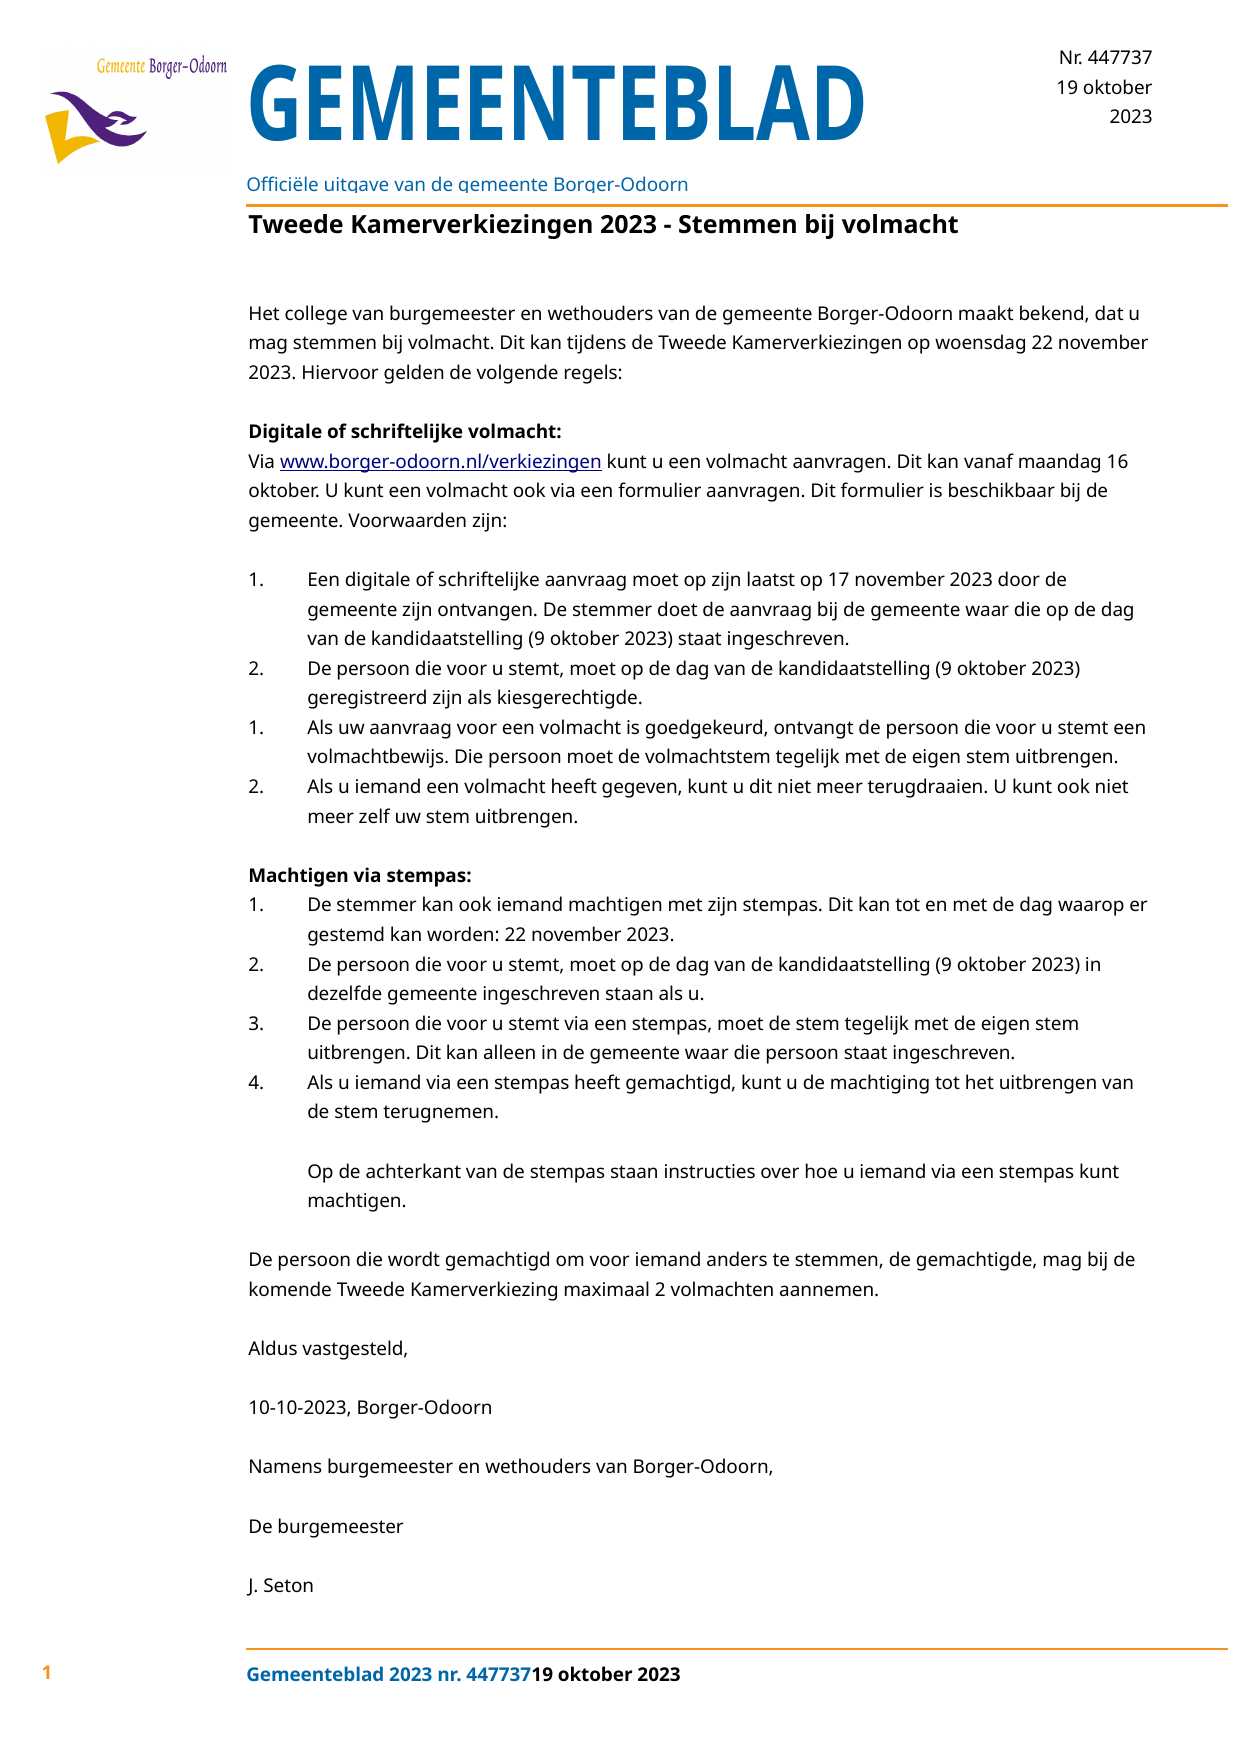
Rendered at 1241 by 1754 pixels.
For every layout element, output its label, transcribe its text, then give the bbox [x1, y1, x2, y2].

list Als u iemand een volmacht heeft gegeven, kunt u dit niet meer terugdraaien. U kunt ook niet meer zelf uw stem uitbrengen. [248, 773, 1152, 828]
text Aldus vastgesteld, [248, 1335, 1152, 1361]
list De persoon die voor u stemt, moet op de dag van de kandidaatstelling (9 oktober 2023) in dezelfde gemeente ingeschreven staan als u. [248, 951, 1152, 1006]
text Tweede Kamerverkiezingen 2023 - Stemmen bij volmacht [248, 207, 1152, 241]
text De burgemeester [248, 1513, 1152, 1538]
list De persoon die voor u stemt, moet op de dag van de kandidaatstelling (9 oktober 2023) geregistreerd zijn als kiesgerechtigde. [248, 655, 1152, 710]
text De persoon die wordt gemachtigd om voor iemand anders te stemmen, de gemachtigde, mag bij de komende Tweede Kamerverkiezing maximaal 2 volmachten aannemen. [248, 1247, 1152, 1302]
list De persoon die voor u stemt via een stempas, moet de stem tegelijk met de eigen stem uitbrengen. Dit kan alleen in de gemeente waar die persoon staat ingeschreven. [248, 1010, 1152, 1065]
text J. Seton [248, 1572, 1152, 1598]
picture [41, 47, 231, 172]
text Machtigen via stempas: [248, 862, 1152, 888]
text Digitale of schriftelijke volmacht: [248, 418, 1152, 444]
text Via www.borger-odoorn.nl/verkiezingen kunt u een volmacht aanvragen. Dit kan vanaf maandag 16 oktober. U kunt een volmacht ook via een formulier aanvragen. Dit formulier is beschikbaar bij de gemeente. Voorwaarden zijn: [248, 448, 1152, 533]
list Een digitale of schriftelijke aanvraag moet op zijn laatst op 17 november 2023 door de gemeente zijn ontvangen. De stemmer doet de aanvraag bij de gemeente waar die op de dag van de kandidaatstelling (9 oktober 2023) staat ingeschreven. [248, 566, 1152, 651]
list De stemmer kan ook iemand machtigen met zijn stempas. Dit kan tot en met de dag waarop er gestemd kan worden: 22 november 2023. [248, 892, 1152, 947]
list Op de achterkant van de stempas staan instructies over hoe u iemand via een stempas kunt machtigen. [248, 1158, 1152, 1213]
text Namens burgemeester en wethouders van Borger-Odoorn, [248, 1454, 1152, 1479]
list Als u iemand via een stempas heeft gemachtigd, kunt u de machtiging tot het uitbrengen van de stem terugnemen. [248, 1069, 1152, 1124]
list Als uw aanvraag voor een volmacht is goedgekeurd, ontvangt de persoon die voor u stemt een volmachtbewijs. Die persoon moet de volmachtstem tegelijk met de eigen stem uitbrengen. [248, 714, 1152, 769]
text Het college van burgemeester en wethouders van de gemeente Borger-Odoorn maakt bekend, dat u mag stemmen bij volmacht. Dit kan tijdens de Tweede Kamerverkiezingen op woensdag 22 november 2023. Hiervoor gelden de volgende regels: [248, 300, 1152, 385]
text 10-10-2023, Borger-Odoorn [248, 1394, 1152, 1420]
